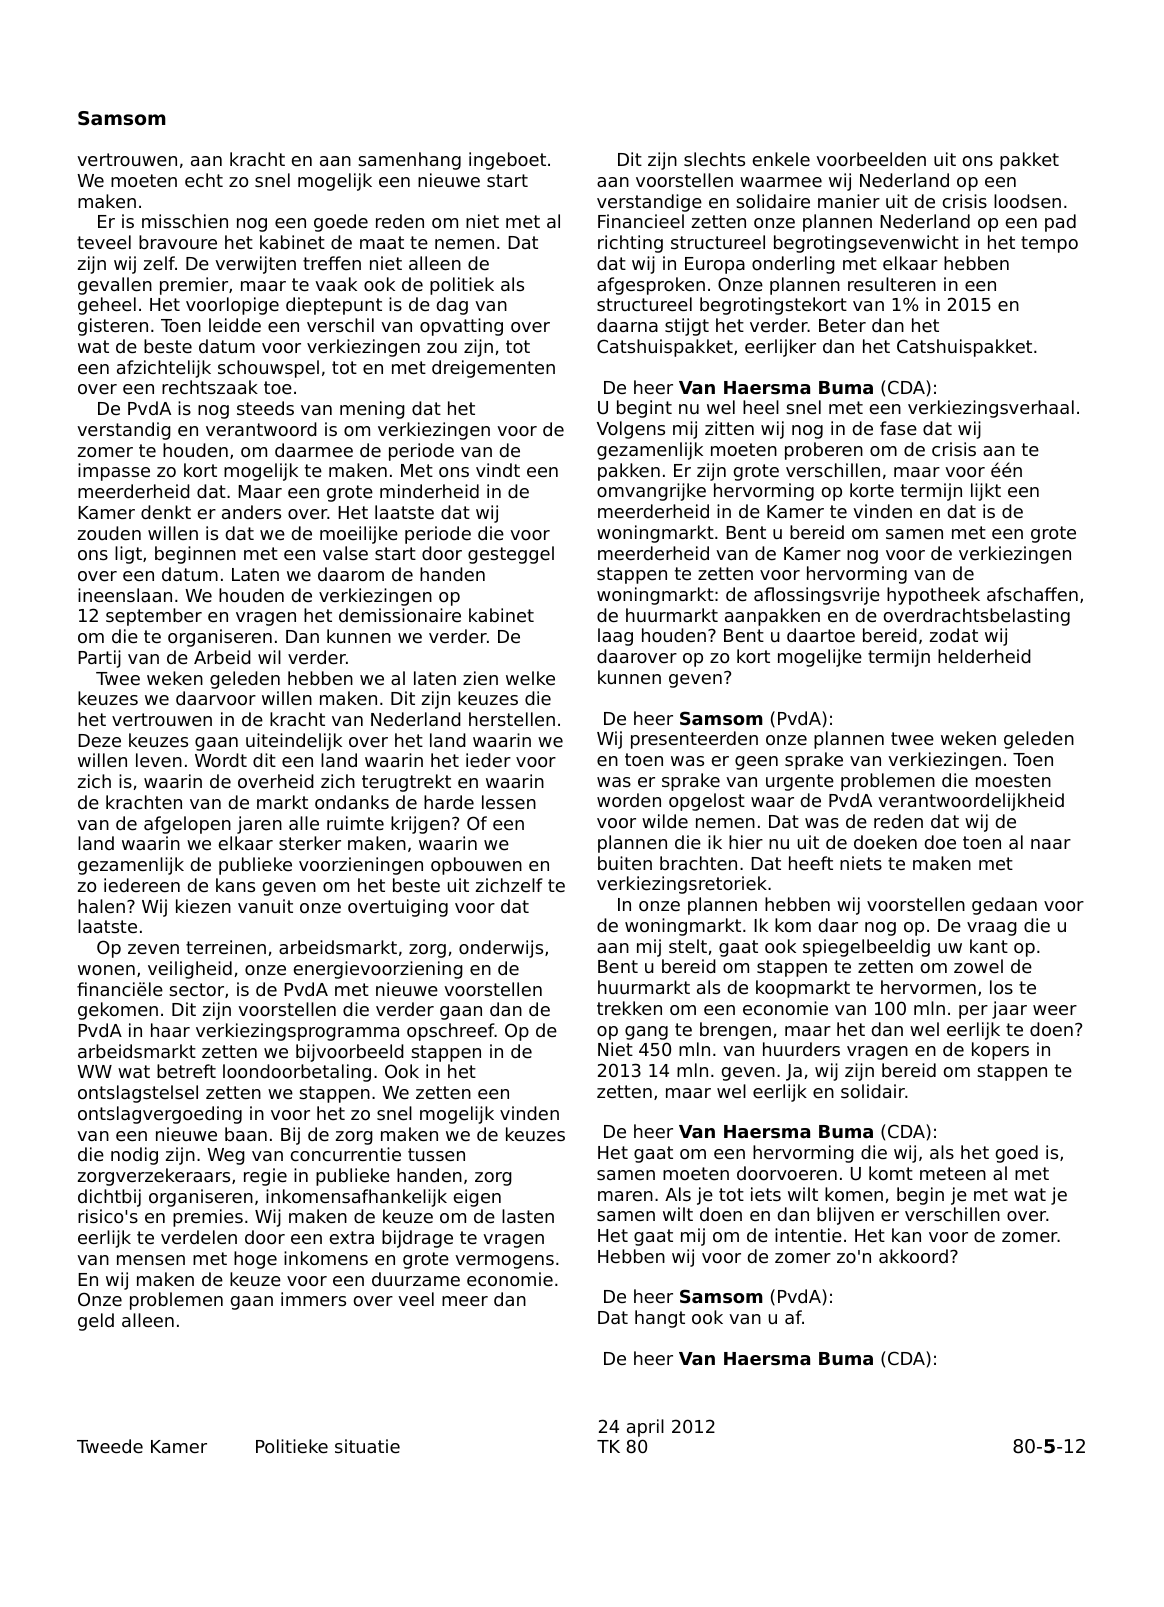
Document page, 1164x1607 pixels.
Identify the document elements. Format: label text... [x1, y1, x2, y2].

text Op zeven terreinen, arbeidsmarkt, zorg, onderwijs, wonen, veiligheid, onze energievoorziening en de financiële sector, is de PvdA met nieuwe voorstellen gekomen. Dit zijn voorstellen die verder gaan dan de PvdA in haar verkiezingsprogramma opschreef. Op de arbeidsmarkt zetten we bijvoorbeeld stappen in de WW wat betreft loondoorbetaling. Ook in het ontslagstelsel zetten we stappen. We zetten een ontslagvergoeding in voor het zo snel mogelijk vinden van een nieuwe baan. Bij de zorg maken we de keuzes die nodig zijn. Weg van concurrentie tussen zorgverzekeraars, regie in publieke handen, zorg dichtbij organiseren, inkomensafhankelijk eigen risico's en premies. Wij maken de keuze om de lasten eerlijk te verdelen door een extra bijdrage te vragen van mensen met hoge inkomens en grote vermogens. En wij maken de keuze voor een duurzame economie. Onze problemen gaan immers over veel meer dan geld alleen. [77, 938, 567, 1332]
text De heer Samsom (PvdA): [596, 708, 1087, 729]
text U begint nu wel heel snel met een verkiezingsverhaal. Volgens mij zitten wij nog in de fase dat wij gezamenlijk moeten proberen om de crisis aan te pakken. Er zijn grote verschillen, maar voor één omvangrijke hervorming op korte termijn lijkt een meerderheid in de Kamer te vinden en dat is de woningmarkt. Bent u bereid om samen met een grote meerderheid van de Kamer nog voor de verkiezingen stappen te zetten voor hervorming van de woningmarkt: de aflossingsvrije hypotheek afschaffen, de huurmarkt aanpakken en de overdrachtsbelasting laag houden? Bent u daartoe bereid, zodat wij daarover op zo kort mogelijke termijn helderheid kunnen geven? [596, 398, 1087, 688]
text Wij presenteerden onze plannen twee weken geleden en toen was er geen sprake van verkiezingen. Toen was er sprake van urgente problemen die moesten worden opgelost waar de PvdA verantwoordelijkheid voor wilde nemen. Dat was de reden dat wij de plannen die ik hier nu uit de doeken doe toen al naar buiten brachten. Dat heeft niets te maken met verkiezingsretoriek. [596, 729, 1087, 895]
text Twee weken geleden hebben we al laten zien welke keuzes we daarvoor willen maken. Dit zijn keuzes die het vertrouwen in de kracht van Nederland herstellen. Deze keuzes gaan uiteindelijk over het land waarin we willen leven. Wordt dit een land waarin het ieder voor zich is, waarin de overheid zich terugtrekt en waarin de krachten van de markt ondanks de harde lessen van de afgelopen jaren alle ruimte krijgen? Of een land waarin we elkaar sterker maken, waarin we gezamenlijk de publieke voorzieningen opbouwen en zo iedereen de kans geven om het beste uit zichzelf te halen? Wij kiezen vanuit onze overtuiging voor dat laatste. [77, 668, 567, 938]
text Er is misschien nog een goede reden om niet met al teveel bravoure het kabinet de maat te nemen. Dat zijn wij zelf. De verwijten treffen niet alleen de gevallen premier, maar te vaak ook de politiek als geheel. Het voorlopige dieptepunt is de dag van gisteren. Toen leidde een verschil van opvatting over wat de beste datum voor verkiezingen zou zijn, tot een afzichtelijk schouwspel, tot en met dreigementen over een rechtszaak toe. [77, 212, 567, 399]
text De heer Samsom (PvdA): [596, 1287, 1087, 1308]
text Dat hangt ook van u af. [596, 1308, 1087, 1329]
text De heer Van Haersma Buma (CDA): [596, 1349, 1087, 1369]
text In onze plannen hebben wij voorstellen gedaan voor de woningmarkt. Ik kom daar nog op. De vraag die u aan mij stelt, gaat ook spiegelbeeldig uw kant op. Bent u bereid om stappen te zetten om zowel de huurmarkt als de koopmarkt te hervormen, los te trekken om een economie van 100 mln. per jaar weer op gang te brengen, maar het dan wel eerlijk te doen? Niet 450 mln. van huurders vragen en de kopers in 2013 14 mln. geven. Ja, wij zijn bereid om stappen te zetten, maar wel eerlijk en solidair. [596, 895, 1087, 1102]
text De heer Van Haersma Buma (CDA): [596, 377, 1087, 398]
text De PvdA is nog steeds van mening dat het verstandig en verantwoord is om verkiezingen voor de zomer te houden, om daarmee de periode van de impasse zo kort mogelijk te maken. Met ons vindt een meerderheid dat. Maar een grote minderheid in de Kamer denkt er anders over. Het laatste dat wij zouden willen is dat we de moeilijke periode die voor ons ligt, beginnen met een valse start door gesteggel over een datum. Laten we daarom de handen ineenslaan. We houden de verkiezingen op 12 september en vragen het demissionaire kabinet om die te organiseren. Dan kunnen we verder. De Partij van de Arbeid wil verder. [77, 399, 567, 668]
text vertrouwen, aan kracht en aan samenhang ingeboet. We moeten echt zo snel mogelijk een nieuwe start maken. [77, 150, 567, 212]
text Dit zijn slechts enkele voorbeelden uit ons pakket aan voorstellen waarmee wij Nederland op een verstandige en solidaire manier uit de crisis loodsen. Financieel zetten onze plannen Nederland op een pad richting structureel begrotingsevenwicht in het tempo dat wij in Europa onderling met elkaar hebben afgesproken. Onze plannen resulteren in een structureel begrotingstekort van 1% in 2015 en daarna stijgt het verder. Beter dan het Catshuispakket, eerlijker dan het Catshuispakket. [596, 150, 1087, 357]
text De heer Van Haersma Buma (CDA): [596, 1122, 1087, 1143]
text Het gaat om een hervorming die wij, als het goed is, samen moeten doorvoeren. U komt meteen al met maren. Als je tot iets wilt komen, begin je met wat je samen wilt doen en dan blijven er verschillen over. Het gaat mij om de intentie. Het kan voor de zomer. Hebben wij voor de zomer zo'n akkoord? [596, 1143, 1087, 1267]
